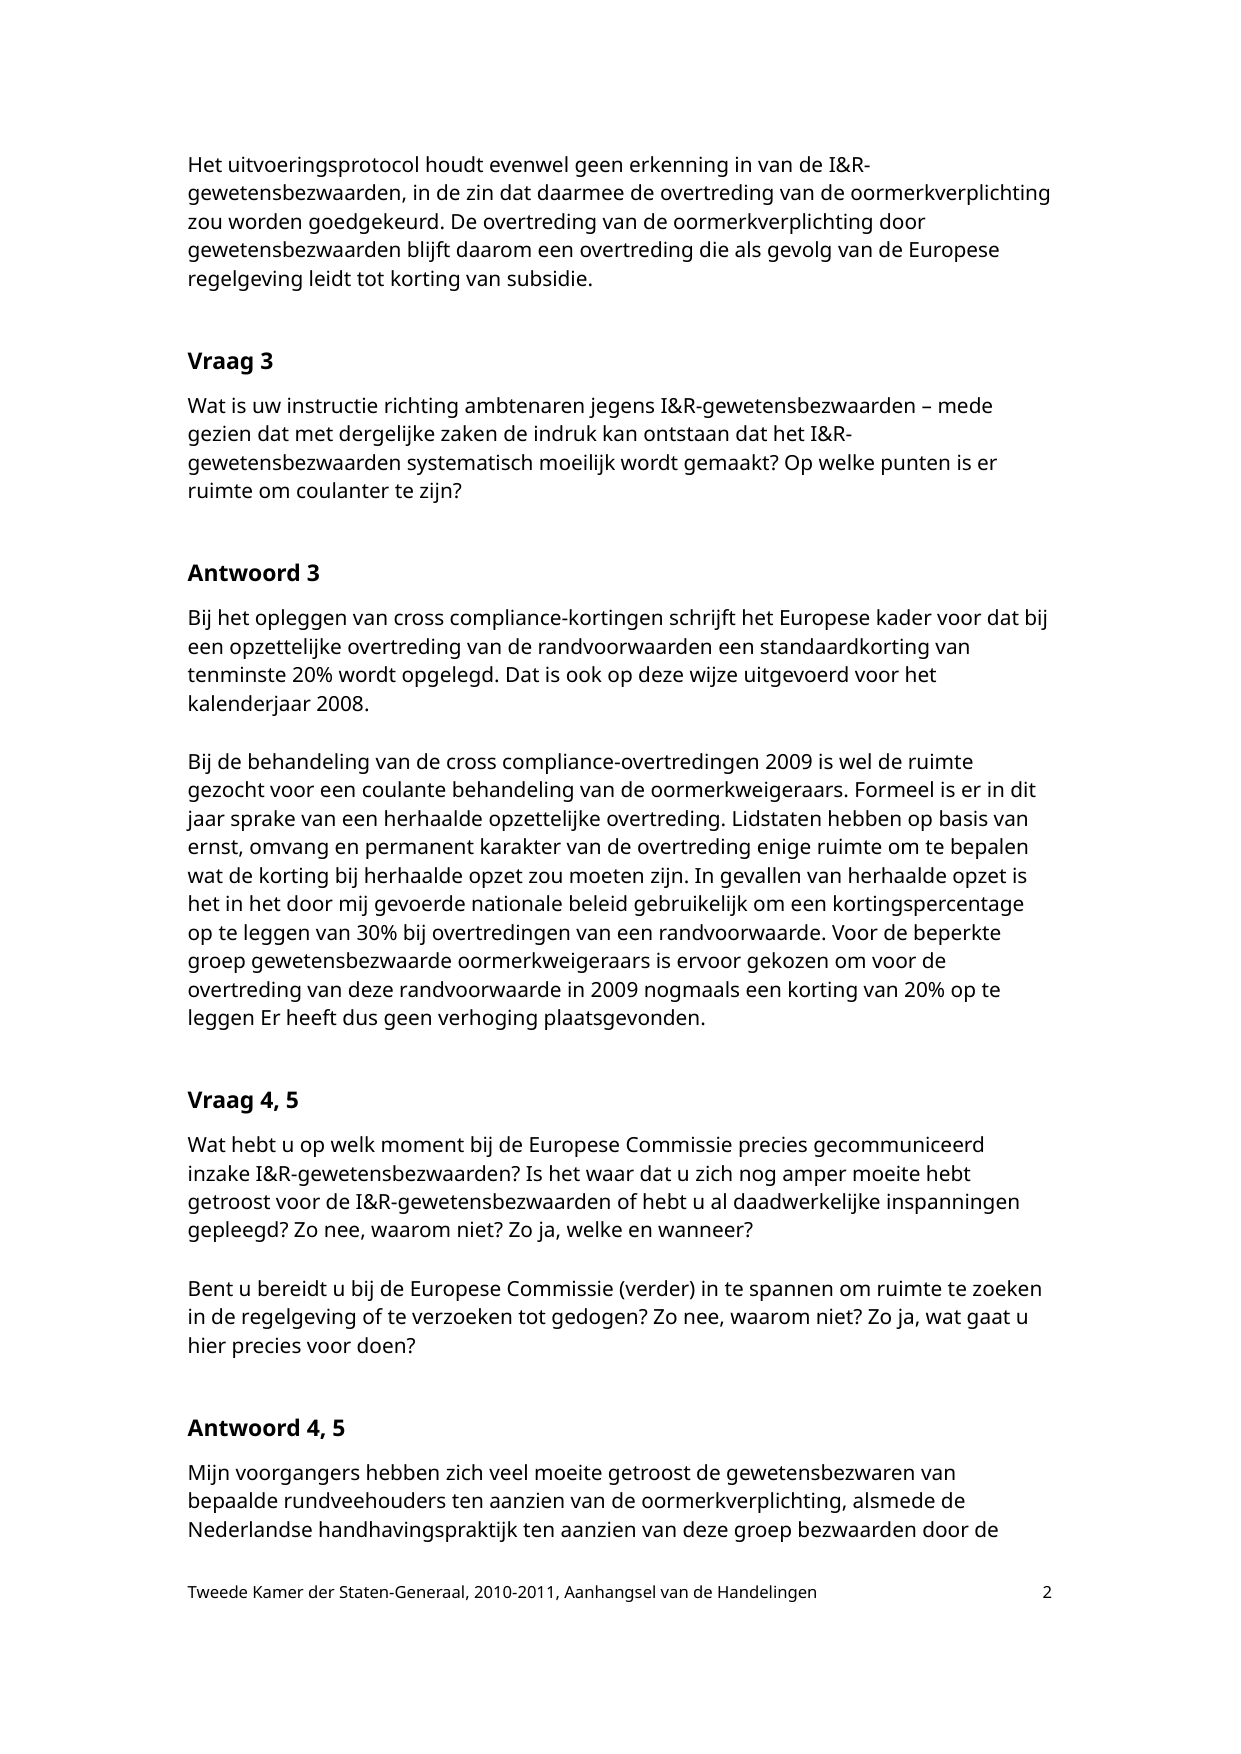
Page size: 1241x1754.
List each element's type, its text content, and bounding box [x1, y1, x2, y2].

text Wat hebt u op welk moment bij de Europese Commissie precies gecommuniceerd inzake I&R-gewetensbezwaarden? Is het waar dat u zich nog amper moeite hebt getroost voor de I&R-gewetensbezwaarden of hebt u al daadwerkelijke inspanningen gepleegd? Zo nee, waarom niet? Zo ja, welke en wanneer? [187, 1130, 1053, 1244]
text Mijn voorgangers hebben zich veel moeite getroost de gewetensbezwaren van bepaalde rundveehouders ten aanzien van de oormerkverplichting, alsmede de Nederlandse handhavingspraktijk ten aanzien van deze groep bezwaarden door de [187, 1458, 1053, 1543]
subtitle Antwoord 3 [187, 557, 1053, 588]
text Wat is uw instructie richting ambtenaren jegens I&R-gewetensbezwaarden – mede gezien dat met dergelijke zaken de indruk kan ontstaan dat het I&R-gewetensbezwaarden systematisch moeilijk wordt gemaakt? Op welke punten is er ruimte om coulanter te zijn? [187, 391, 1053, 505]
subtitle Vraag 4, 5 [187, 1084, 1053, 1115]
text Bij het opleggen van cross compliance-kortingen schrijft het Europese kader voor dat bij een opzettelijke overtreding van de randvoorwaarden een standaardkorting van tenminste 20% wordt opgelegd. Dat is ook op deze wijze uitgevoerd voor het kalenderjaar 2008. [187, 603, 1053, 717]
text Bij de behandeling van de cross compliance-overtredingen 2009 is wel de ruimte gezocht voor een coulante behandeling van de oormerkweigeraars. Formeel is er in dit jaar sprake van een herhaalde opzettelijke overtreding. Lidstaten hebben op basis van ernst, omvang en permanent karakter van de overtreding enige ruimte om te bepalen wat de korting bij herhaalde opzet zou moeten zijn. In gevallen van herhaalde opzet is het in het door mij gevoerde nationale beleid gebruikelijk om een kortingspercentage op te leggen van 30% bij overtredingen van een randvoorwaarde. Voor de beperkte groep gewetensbezwaarde oormerkweigeraars is ervoor gekozen om voor de overtreding van deze randvoorwaarde in 2009 nogmaals een korting van 20% op te leggen Er heeft dus geen verhoging plaatsgevonden. [187, 747, 1053, 1032]
text Het uitvoeringsprotocol houdt evenwel geen erkenning in van de I&R-gewetensbezwaarden, in de zin dat daarmee de overtreding van de oormerkverplichting zou worden goedgekeurd. De overtreding van de oormerkverplichting door gewetensbezwaarden blijft daarom een overtreding die als gevolg van de Europese regelgeving leidt tot korting van subsidie. [187, 150, 1053, 292]
subtitle Antwoord 4, 5 [187, 1412, 1053, 1443]
text Bent u bereidt u bij de Europese Commissie (verder) in te spannen om ruimte te zoeken in de regelgeving of te verzoeken tot gedogen? Zo nee, waarom niet? Zo ja, wat gaat u hier precies voor doen? [187, 1274, 1053, 1359]
subtitle Vraag 3 [187, 345, 1053, 376]
